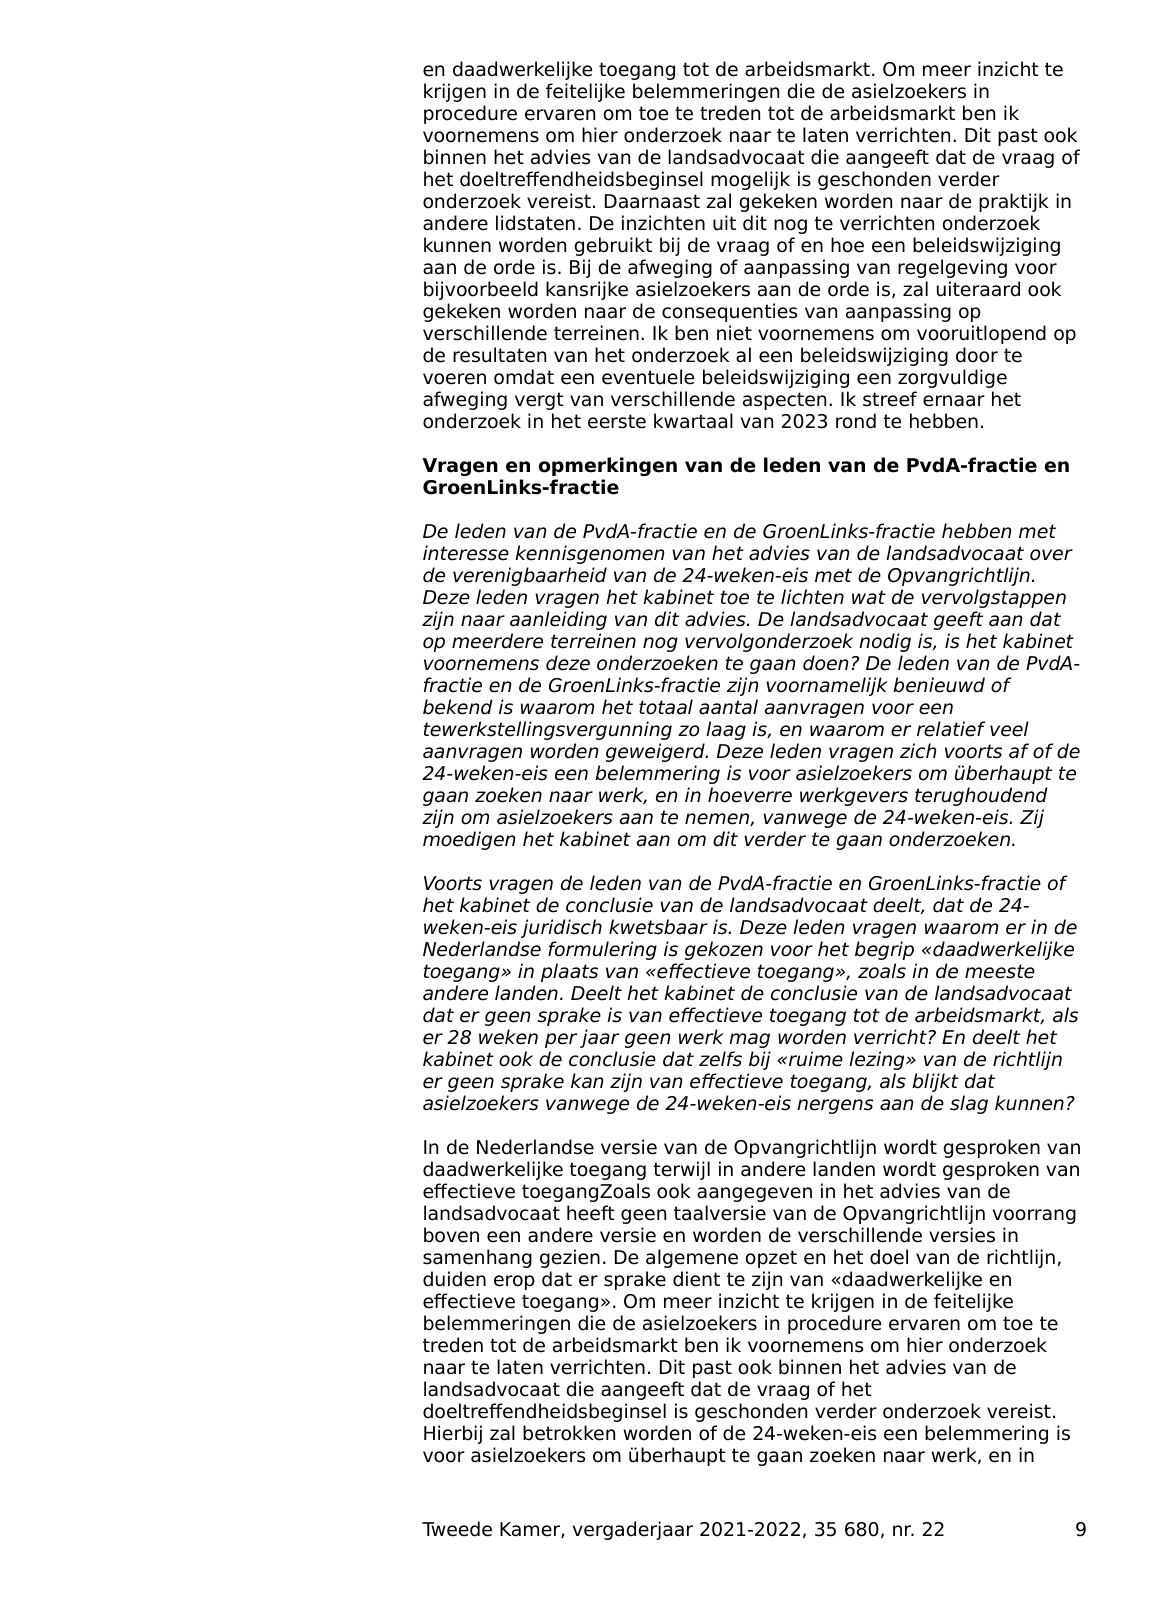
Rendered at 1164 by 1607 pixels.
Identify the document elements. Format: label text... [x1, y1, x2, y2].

text De leden van de PvdA-fractie en de GroenLinks-fractie hebben met interesse kennisgenomen van het advies van de landsadvocaat over de verenigbaarheid van de 24-weken-eis met de Opvangrichtlijn. Deze leden vragen het kabinet toe te lichten wat de vervolgstappen zijn naar aanleiding van dit advies. De landsadvocaat geeft aan dat op meerdere terreinen nog vervolgonderzoek nodig is, is het kabinet voornemens deze onderzoeken te gaan doen? De leden van de PvdA-fractie en de GroenLinks-fractie zijn voornamelijk benieuwd of bekend is waarom het totaal aantal aanvragen voor een tewerkstellingsvergunning zo laag is, en waarom er relatief veel aanvragen worden geweigerd. Deze leden vragen zich voorts af of de 24-weken-eis een belemmering is voor asielzoekers om überhaupt te gaan zoeken naar werk, en in hoeverre werkgevers terughoudend zijn om asielzoekers aan te nemen, vanwege de 24-weken-eis. Zij moedigen het kabinet aan om dit verder te gaan onderzoeken. [422, 521, 1087, 851]
text In de Nederlandse versie van de Opvangrichtlijn wordt gesproken van daadwerkelijke toegang terwijl in andere landen wordt gesproken van effectieve toegangZoals ook aangegeven in het advies van de landsadvocaat heeft geen taalversie van de Opvangrichtlijn voorrang boven een andere versie en worden de verschillende versies in samenhang gezien. De algemene opzet en het doel van de richtlijn, duiden erop dat er sprake dient te zijn van «daadwerkelijke en effectieve toegang». Om meer inzicht te krijgen in de feitelijke belemmeringen die de asielzoekers in procedure ervaren om toe te treden tot de arbeidsmarkt ben ik voornemens om hier onderzoek naar te laten verrichten. Dit past ook binnen het advies van de landsadvocaat die aangeeft dat de vraag of het doeltreffendheidsbeginsel is geschonden verder onderzoek vereist. Hierbij zal betrokken worden of de 24-weken-eis een belemmering is voor asielzoekers om überhaupt te gaan zoeken naar werk, en in [422, 1137, 1087, 1467]
text en daadwerkelijke toegang tot de arbeidsmarkt. Om meer inzicht te krijgen in de feitelijke belemmeringen die de asielzoekers in procedure ervaren om toe te treden tot de arbeidsmarkt ben ik voornemens om hier onderzoek naar te laten verrichten. Dit past ook binnen het advies van de landsadvocaat die aangeeft dat de vraag of het doeltreffendheidsbeginsel mogelijk is geschonden verder onderzoek vereist. Daarnaast zal gekeken worden naar de praktijk in andere lidstaten. De inzichten uit dit nog te verrichten onderzoek kunnen worden gebruikt bij de vraag of en hoe een beleidswijziging aan de orde is. Bij de afweging of aanpassing van regelgeving voor bijvoorbeeld kansrijke asielzoekers aan de orde is, zal uiteraard ook gekeken worden naar de consequenties van aanpassing op verschillende terreinen. Ik ben niet voornemens om vooruitlopend op de resultaten van het onderzoek al een beleidswijziging door te voeren omdat een eventuele beleidswijziging een zorgvuldige afweging vergt van verschillende aspecten. Ik streef ernaar het onderzoek in het eerste kwartaal van 2023 rond te hebben. [422, 59, 1087, 433]
text Voorts vragen de leden van de PvdA-fractie en GroenLinks-fractie of het kabinet de conclusie van de landsadvocaat deelt, dat de 24-weken-eis juridisch kwetsbaar is. Deze leden vragen waarom er in de Nederlandse formulering is gekozen voor het begrip «daadwerkelijke toegang» in plaats van «effectieve toegang», zoals in de meeste andere landen. Deelt het kabinet de conclusie van de landsadvocaat dat er geen sprake is van effectieve toegang tot de arbeidsmarkt, als er 28 weken per jaar geen werk mag worden verricht? En deelt het kabinet ook de conclusie dat zelfs bij «ruime lezing» van de richtlijn er geen sprake kan zijn van effectieve toegang, als blijkt dat asielzoekers vanwege de 24-weken-eis nergens aan de slag kunnen? [422, 873, 1087, 1115]
subtitle Vragen en opmerkingen van de leden van de PvdA-fractie en GroenLinks-fractie [422, 455, 1087, 499]
